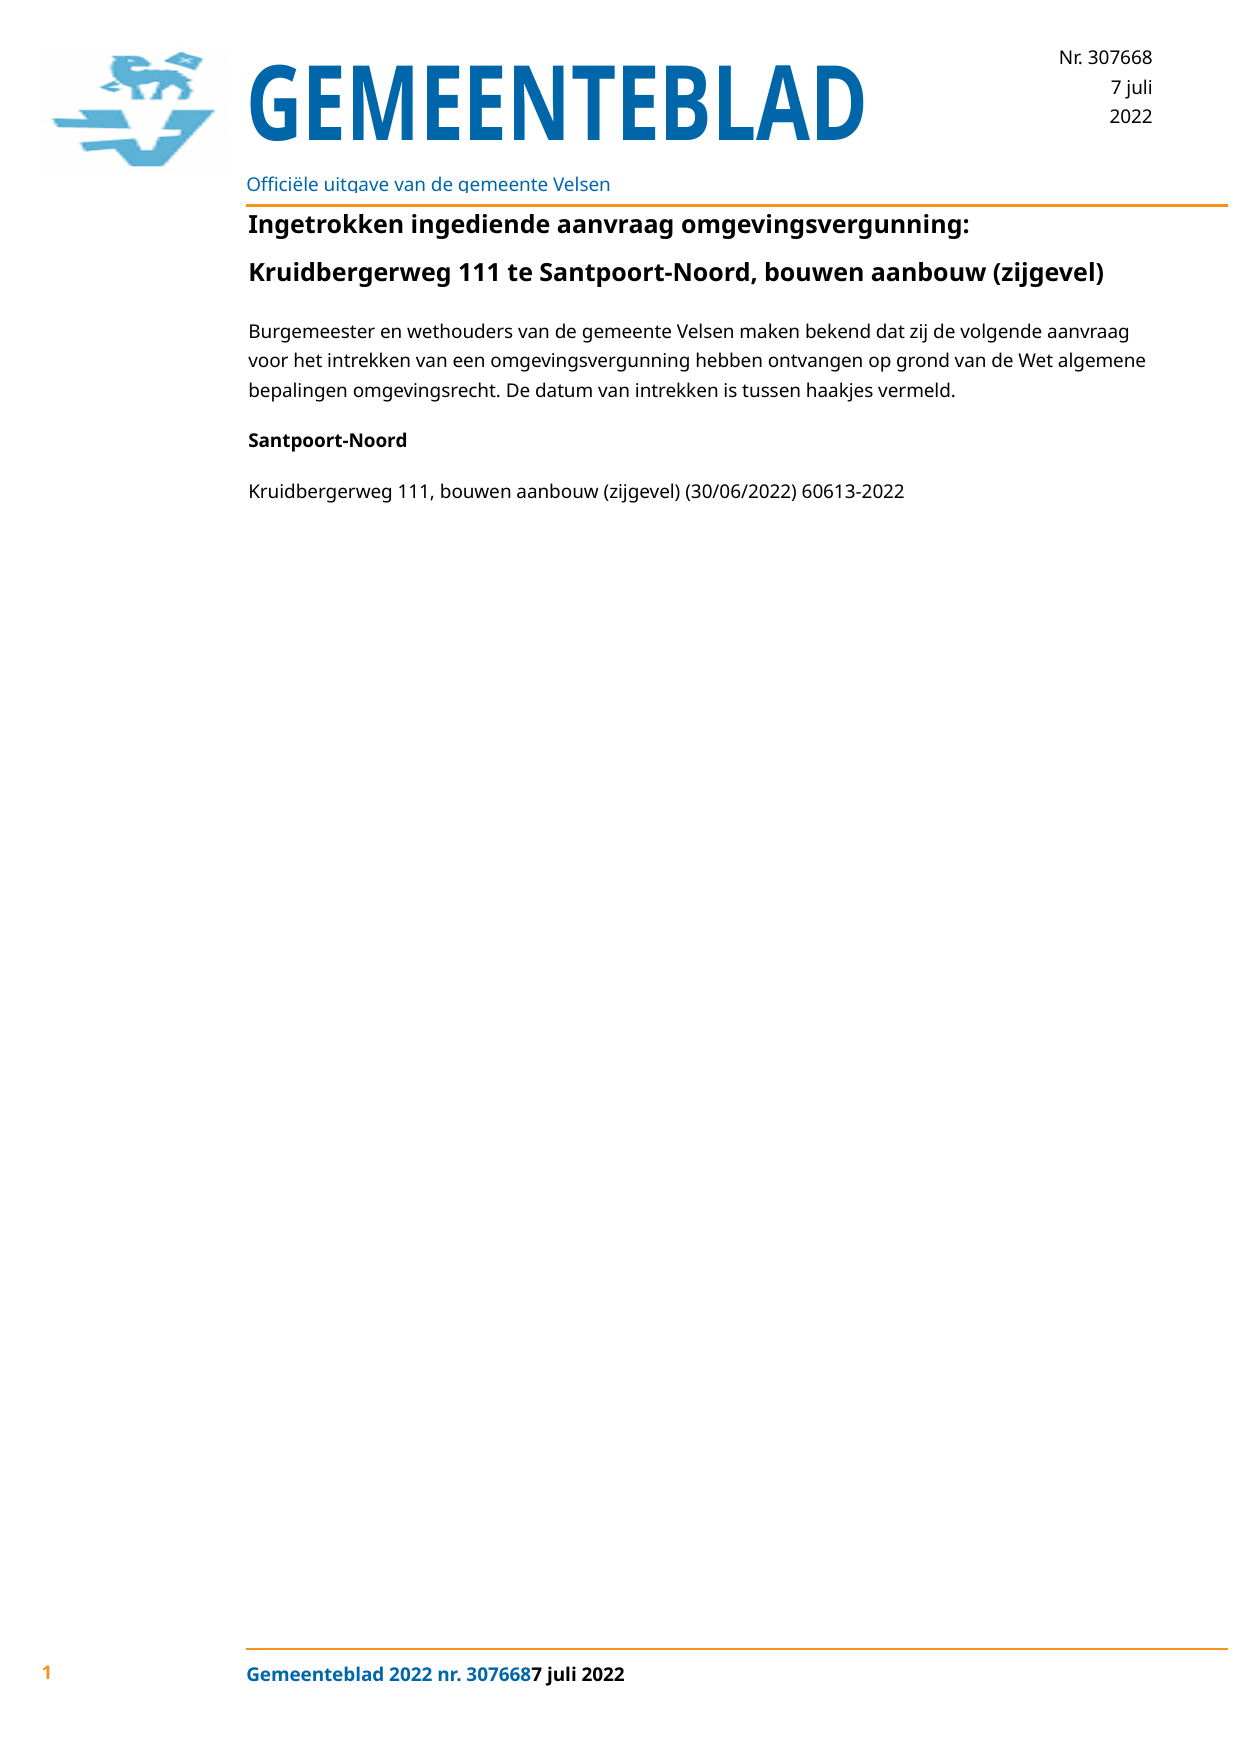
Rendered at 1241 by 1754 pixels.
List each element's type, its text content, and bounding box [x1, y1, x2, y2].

text Burgemeester en wethouders van de gemeente Velsen maken bekend dat zij de volgende aanvraag voor het intrekken van een omgevingsvergunning hebben ontvangen op grond van de Wet algemene bepalingen omgevingsrecht. De datum van intrekken is tussen haakjes vermeld. [248, 318, 1152, 403]
text Santpoort-Noord [248, 427, 1152, 453]
text Kruidbergerweg 111, bouwen aanbouw (zijgevel) (30/06/2022) 60613-2022 [248, 478, 1152, 504]
picture [41, 47, 231, 172]
text Ingetrokken ingediende aanvraag omgevingsvergunning: Kruidbergerweg 111 te Santpoort-Noord, bouwen aanbouw (zijgevel) [248, 207, 1152, 288]
